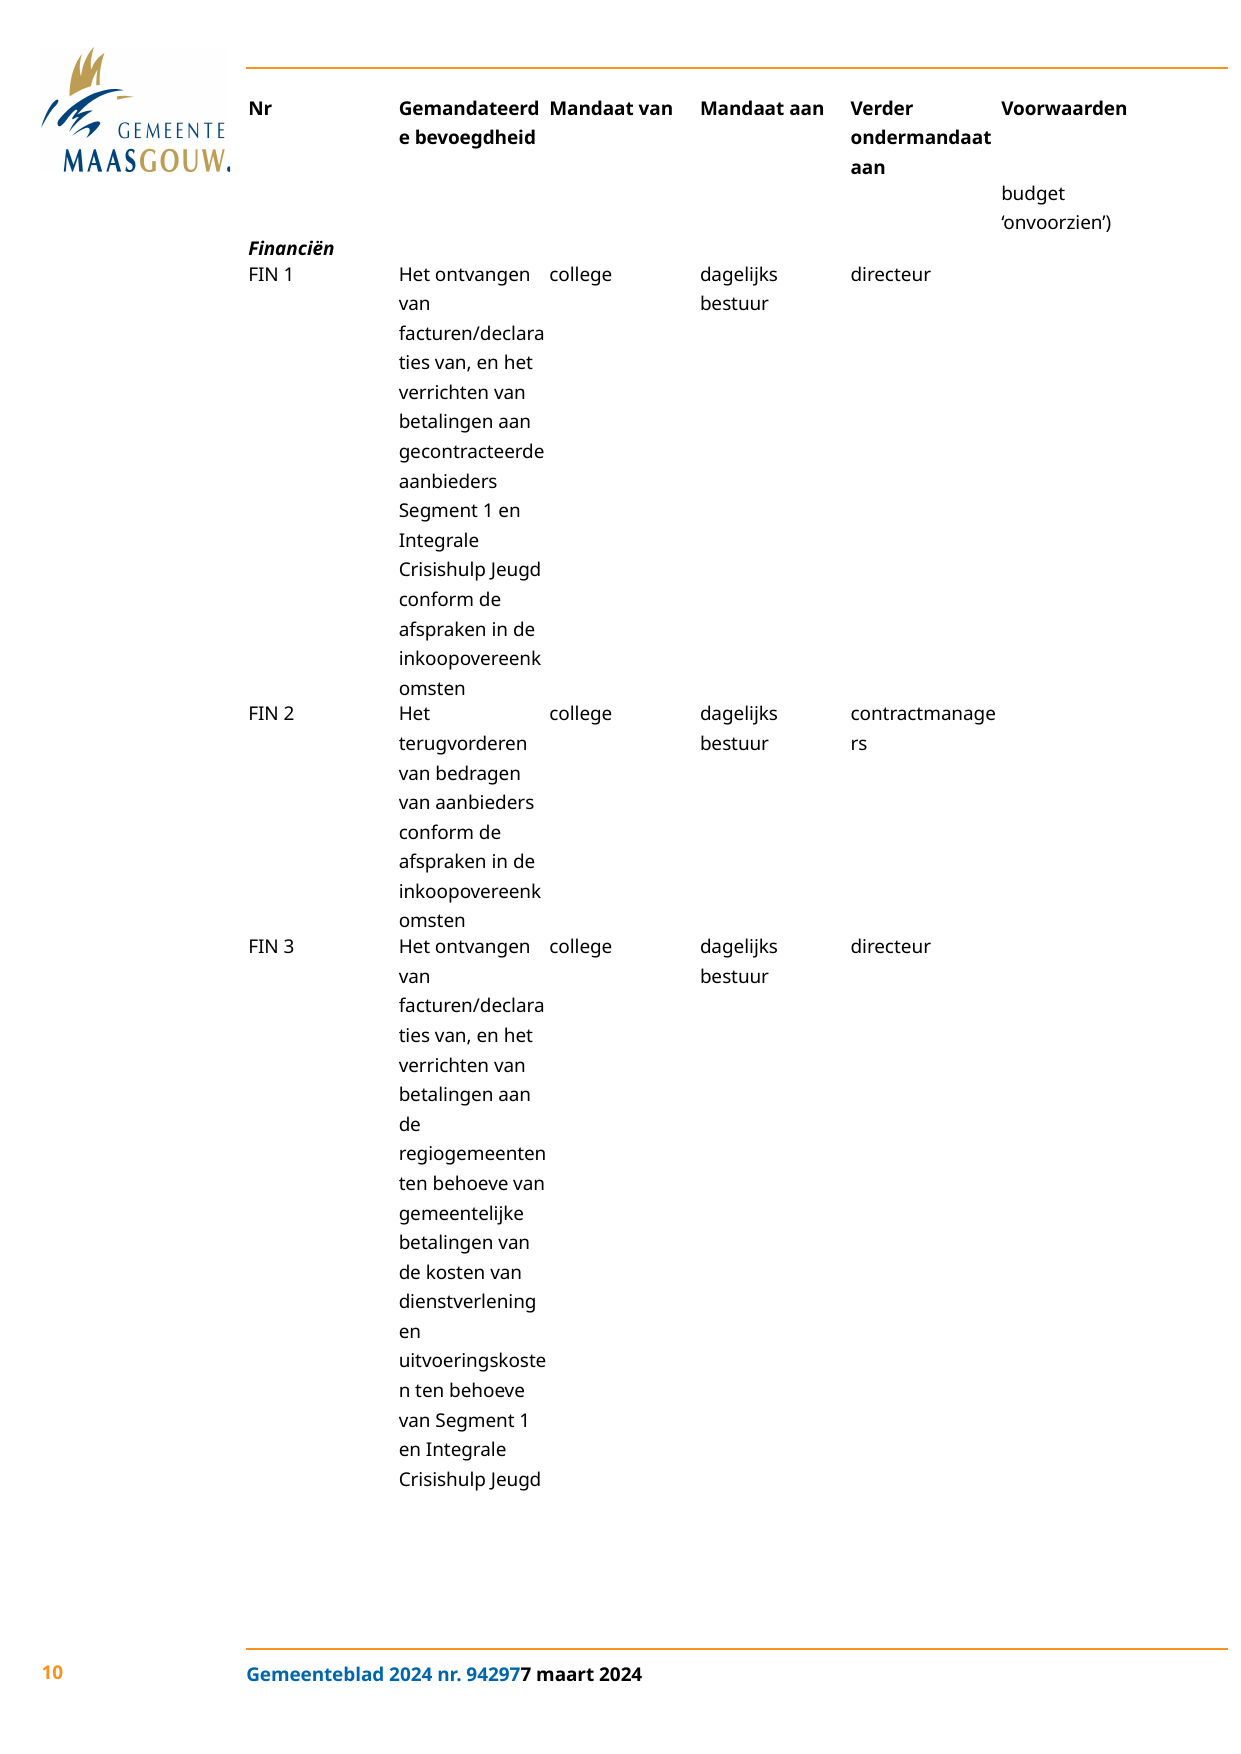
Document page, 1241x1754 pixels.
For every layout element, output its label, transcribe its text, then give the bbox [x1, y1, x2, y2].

table_cell dagelijks bestuur [700, 261, 850, 701]
table_cell budget ‘onvoorzien’) [1001, 180, 1152, 235]
table_cell college [549, 701, 700, 933]
table_cell [1001, 261, 1152, 701]
table_header Mandaat van [549, 95, 700, 180]
table_cell dagelijks bestuur [700, 934, 850, 1492]
table_cell college [549, 261, 700, 701]
table_header Verder ondermandaat aan [850, 95, 1001, 180]
table_cell [1001, 701, 1152, 933]
table_header Nr [248, 95, 398, 180]
table_cell [850, 180, 1001, 235]
table_cell FIN 2 [248, 701, 398, 933]
table_cell [1001, 934, 1152, 1492]
table_cell FIN 1 [248, 261, 398, 701]
table_cell [700, 180, 850, 235]
table_header Mandaat aan [700, 95, 850, 180]
table_cell Financiën [248, 235, 1152, 261]
table_cell [399, 180, 549, 235]
table_cell college [549, 934, 700, 1492]
table_cell contractmanagers [850, 701, 1001, 933]
table_cell FIN 3 [248, 934, 398, 1492]
table_cell [549, 180, 700, 235]
table_header Gemandateerde bevoegdheid [399, 95, 549, 180]
table_header Voorwaarden [1001, 95, 1152, 180]
table_cell Het terugvorderen van bedragen van aanbieders conform de afspraken in de inkoopovereenkomsten [399, 701, 549, 933]
table_cell Het ontvangen van facturen/declaraties van, en het verrichten van betalingen aan de regiogemeenten ten behoeve van gemeentelijke betalingen van de kosten van dienstverlening en uitvoeringskosten ten behoeve van Segment 1 en Integrale Crisishulp Jeugd [399, 934, 549, 1492]
table_cell dagelijks bestuur [700, 701, 850, 933]
table_cell directeur [850, 934, 1001, 1492]
table_cell Het ontvangen van facturen/declaraties van, en het verrichten van betalingen aan gecontracteerde aanbieders Segment 1 en Integrale Crisishulp Jeugd conform de afspraken in de inkoopovereenkomsten [399, 261, 549, 701]
picture [41, 47, 231, 172]
table_cell [248, 180, 398, 235]
table_cell directeur [850, 261, 1001, 701]
